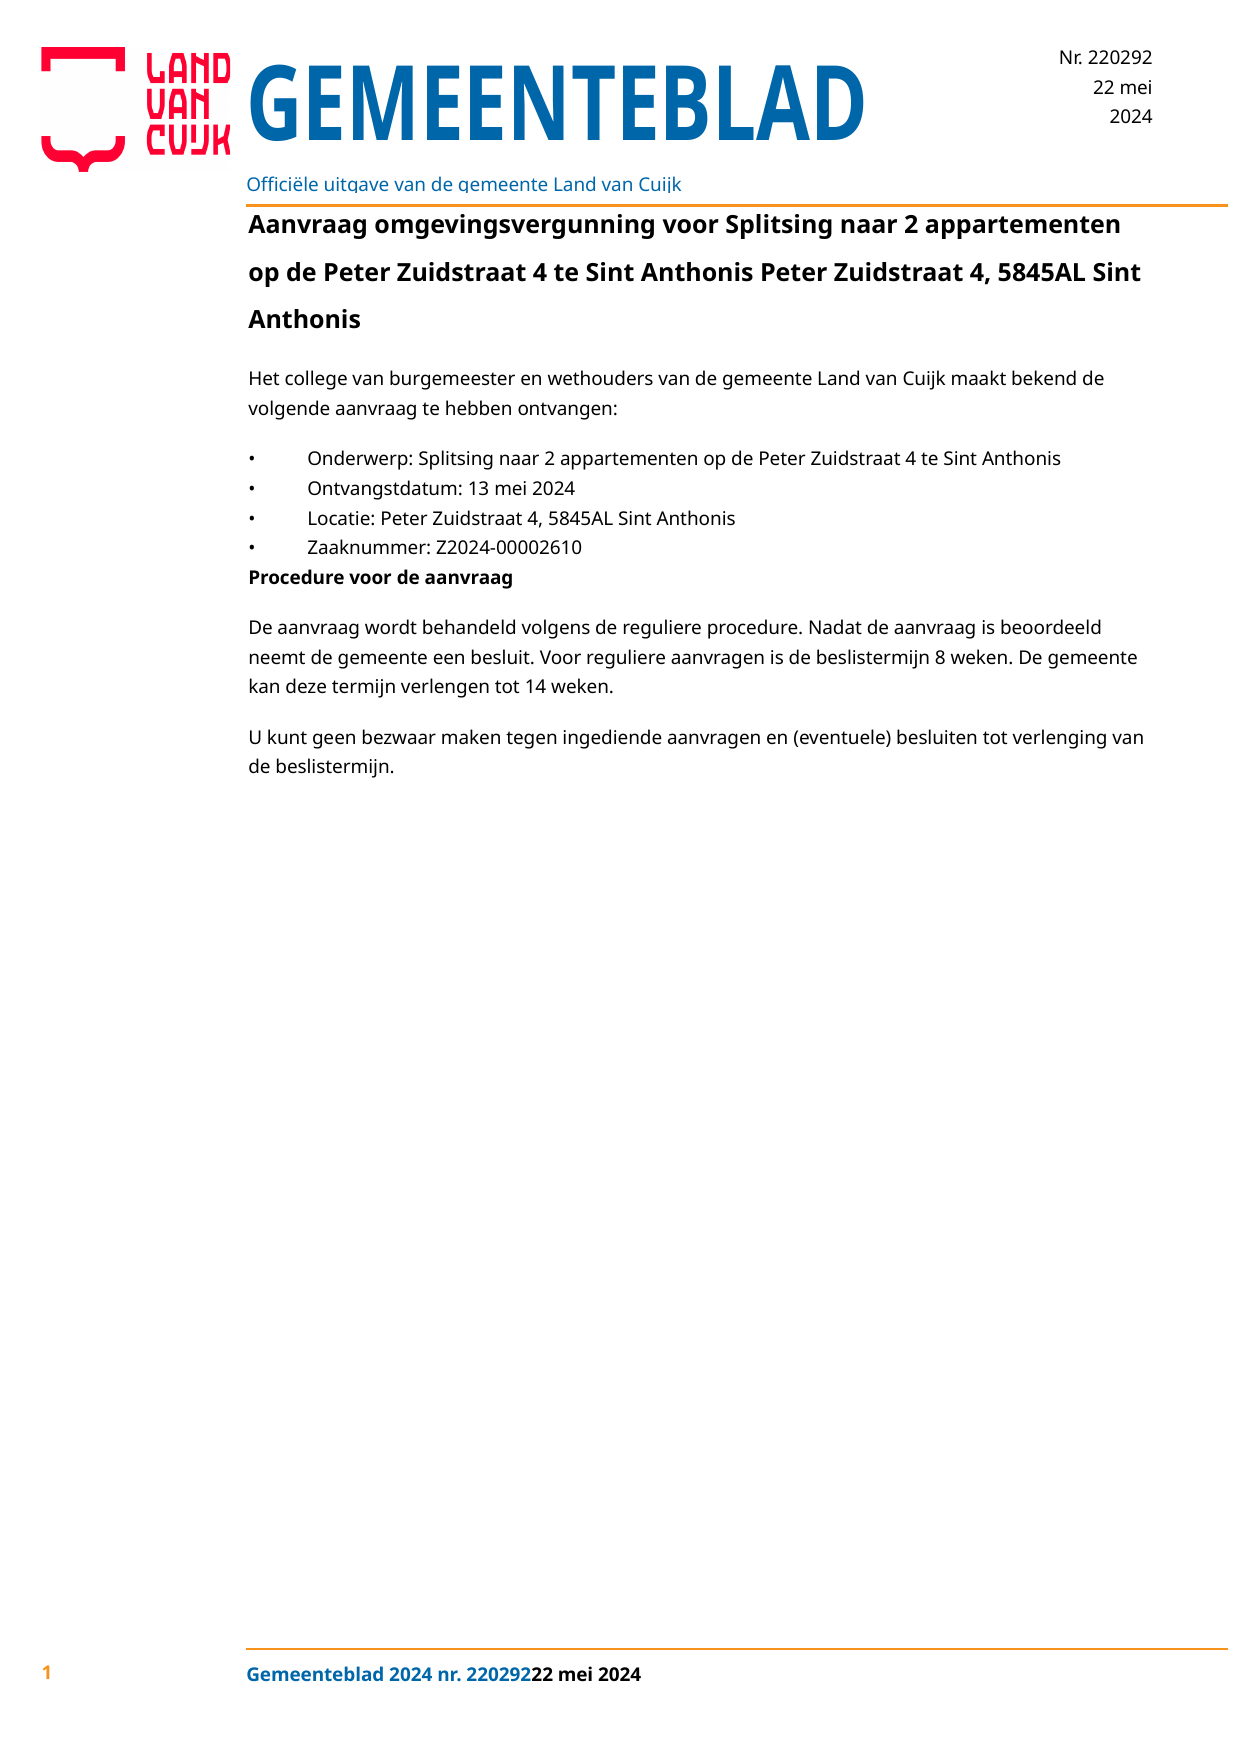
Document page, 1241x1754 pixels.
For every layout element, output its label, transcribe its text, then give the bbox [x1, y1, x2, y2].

text Aanvraag omgevingsvergunning voor Splitsing naar 2 appartementen op de Peter Zuidstraat 4 te Sint Anthonis Peter Zuidstraat 4, 5845AL Sint Anthonis [248, 207, 1152, 336]
text Procedure voor de aanvraag [248, 564, 1152, 589]
picture [41, 47, 231, 172]
list Onderwerp: Splitsing naar 2 appartementen op de Peter Zuidstraat 4 te Sint Anthonis [248, 446, 1152, 471]
list Locatie: Peter Zuidstraat 4, 5845AL Sint Anthonis [248, 505, 1152, 530]
list Zaaknummer: Z2024-00002610 [248, 534, 1152, 560]
text U kunt geen bezwaar maken tegen ingediende aanvragen en (eventuele) besluiten tot verlenging van de beslistermijn. [248, 724, 1152, 779]
list Ontvangstdatum: 13 mei 2024 [248, 475, 1152, 501]
text Het college van burgemeester en wethouders van de gemeente Land van Cuijk maakt bekend de volgende aanvraag te hebben ontvangen: [248, 366, 1152, 421]
text De aanvraag wordt behandeld volgens de reguliere procedure. Nadat de aanvraag is beoordeeld neemt de gemeente een besluit. Voor reguliere aanvragen is de beslistermijn 8 weken. De gemeente kan deze termijn verlengen tot 14 weken. [248, 614, 1152, 699]
